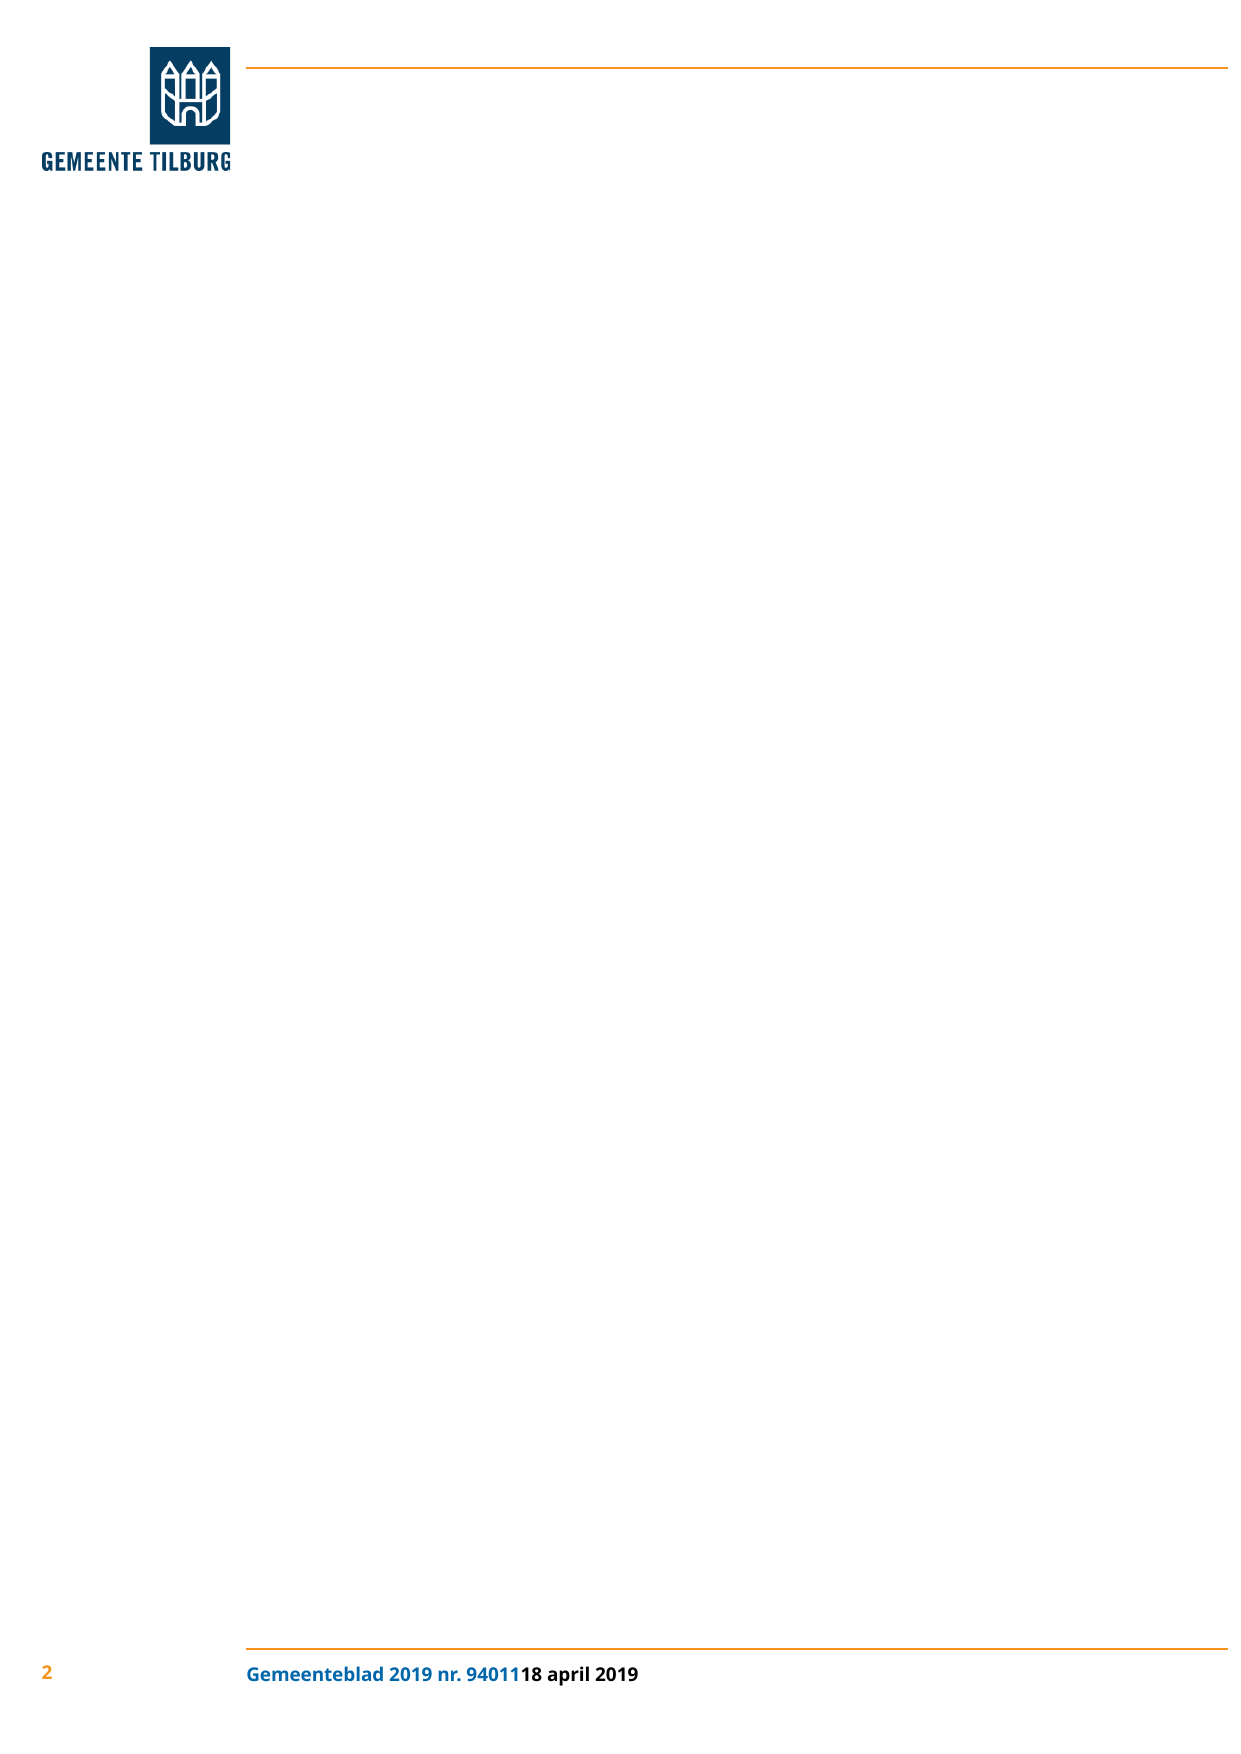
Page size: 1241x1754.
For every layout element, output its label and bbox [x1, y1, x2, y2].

picture [41, 47, 231, 172]
